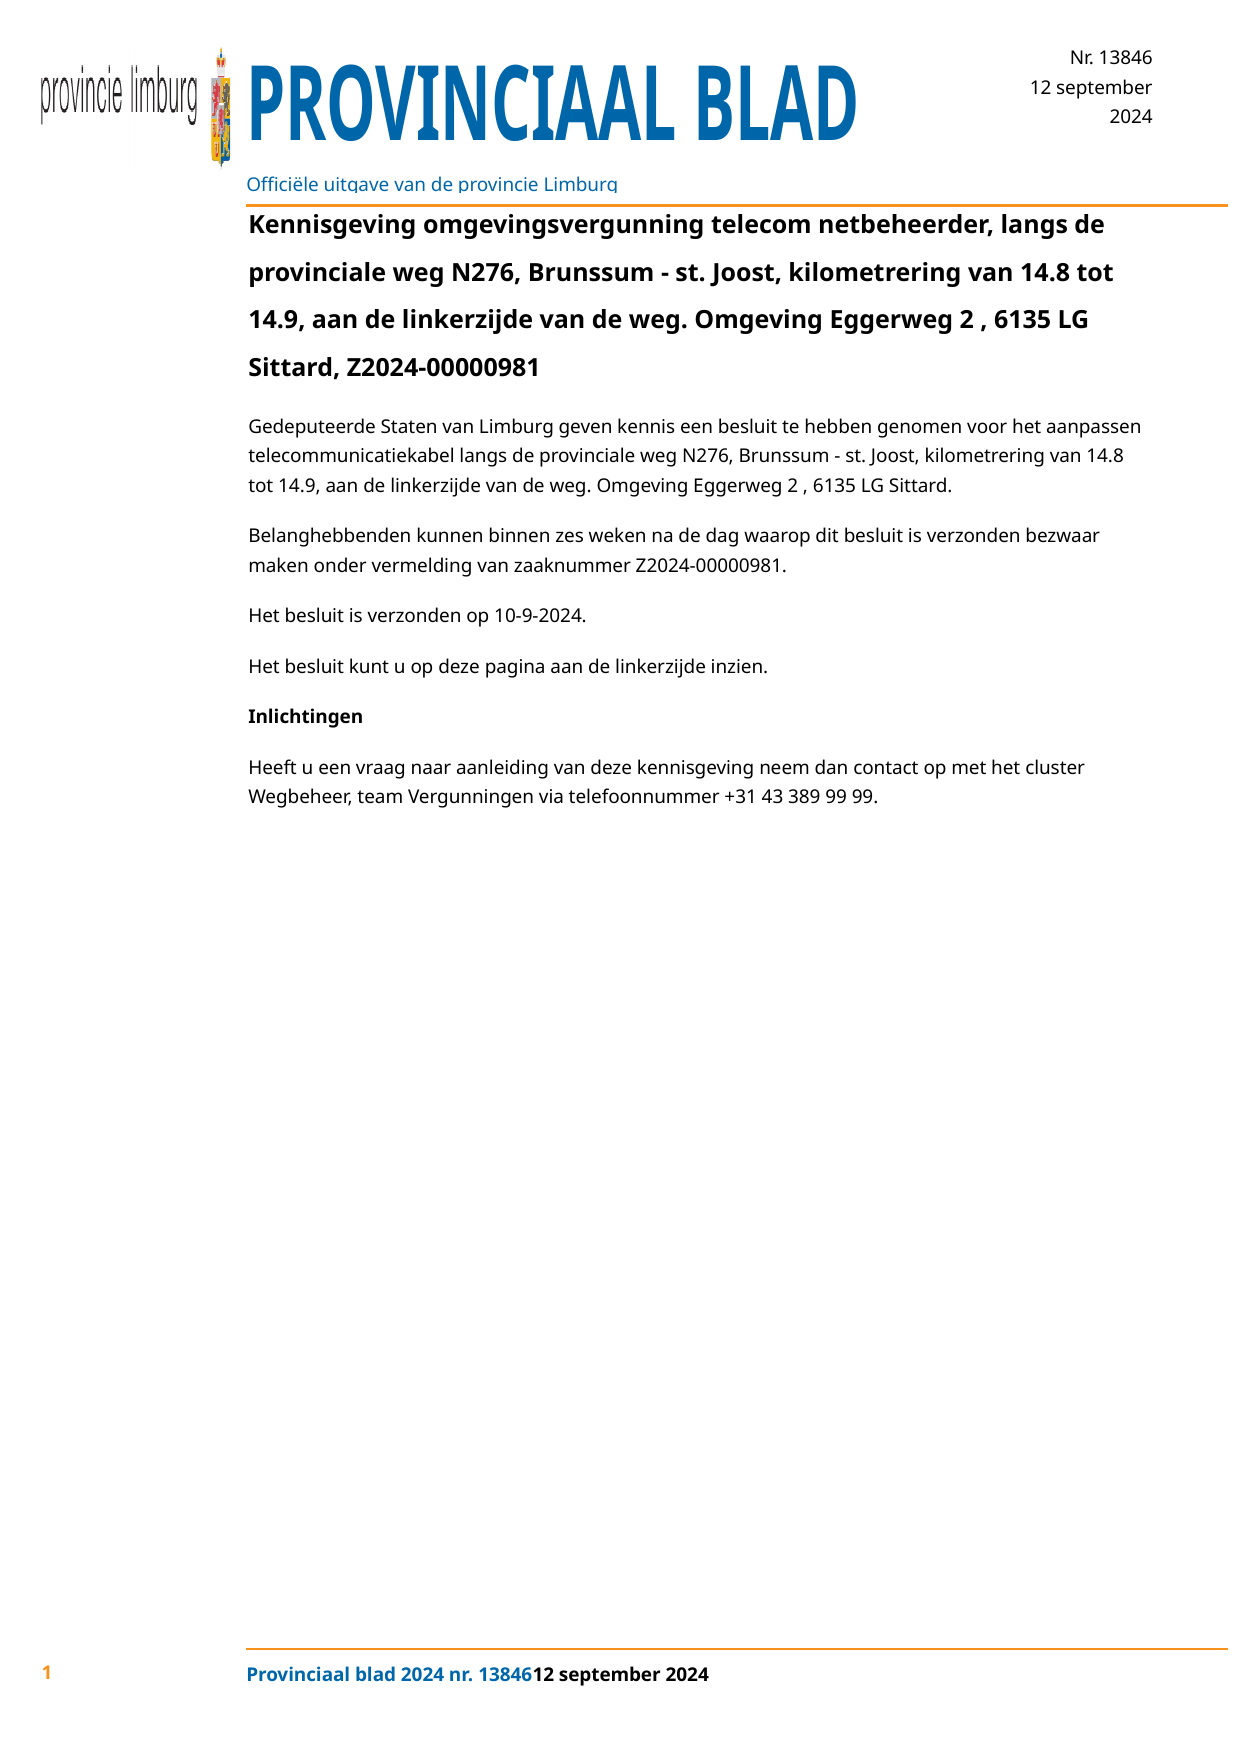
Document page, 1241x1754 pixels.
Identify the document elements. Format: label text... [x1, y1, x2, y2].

text Kennisgeving omgevingsvergunning telecom netbeheerder, langs de provinciale weg N276, Brunssum - st. Joost, kilometrering van 14.8 tot 14.9, aan de linkerzijde van de weg. Omgeving Eggerweg 2 , 6135 LG Sittard, Z2024-00000981 [248, 207, 1152, 384]
text Belanghebbenden kunnen binnen zes weken na de dag waarop dit besluit is verzonden bezwaar maken onder vermelding van zaaknummer Z2024-00000981. [248, 523, 1152, 578]
text Gedeputeerde Staten van Limburg geven kennis een besluit te hebben genomen voor het aanpassen telecommunicatiekabel langs de provinciale weg N276, Brunssum - st. Joost, kilometrering van 14.8 tot 14.9, aan de linkerzijde van de weg. Omgeving Eggerweg 2 , 6135 LG Sittard. [248, 413, 1152, 498]
picture [41, 47, 231, 172]
text Het besluit is verzonden op 10-9-2024. [248, 603, 1152, 628]
text Het besluit kunt u op deze pagina aan de linkerzijde inzien. [248, 653, 1152, 679]
text Heeft u een vraag naar aanleiding van deze kennisgeving neem dan contact op met het cluster Wegbeheer, team Vergunningen via telefoonnummer +31 43 389 99 99. [248, 754, 1152, 809]
text Inlichtingen [248, 703, 1152, 729]
